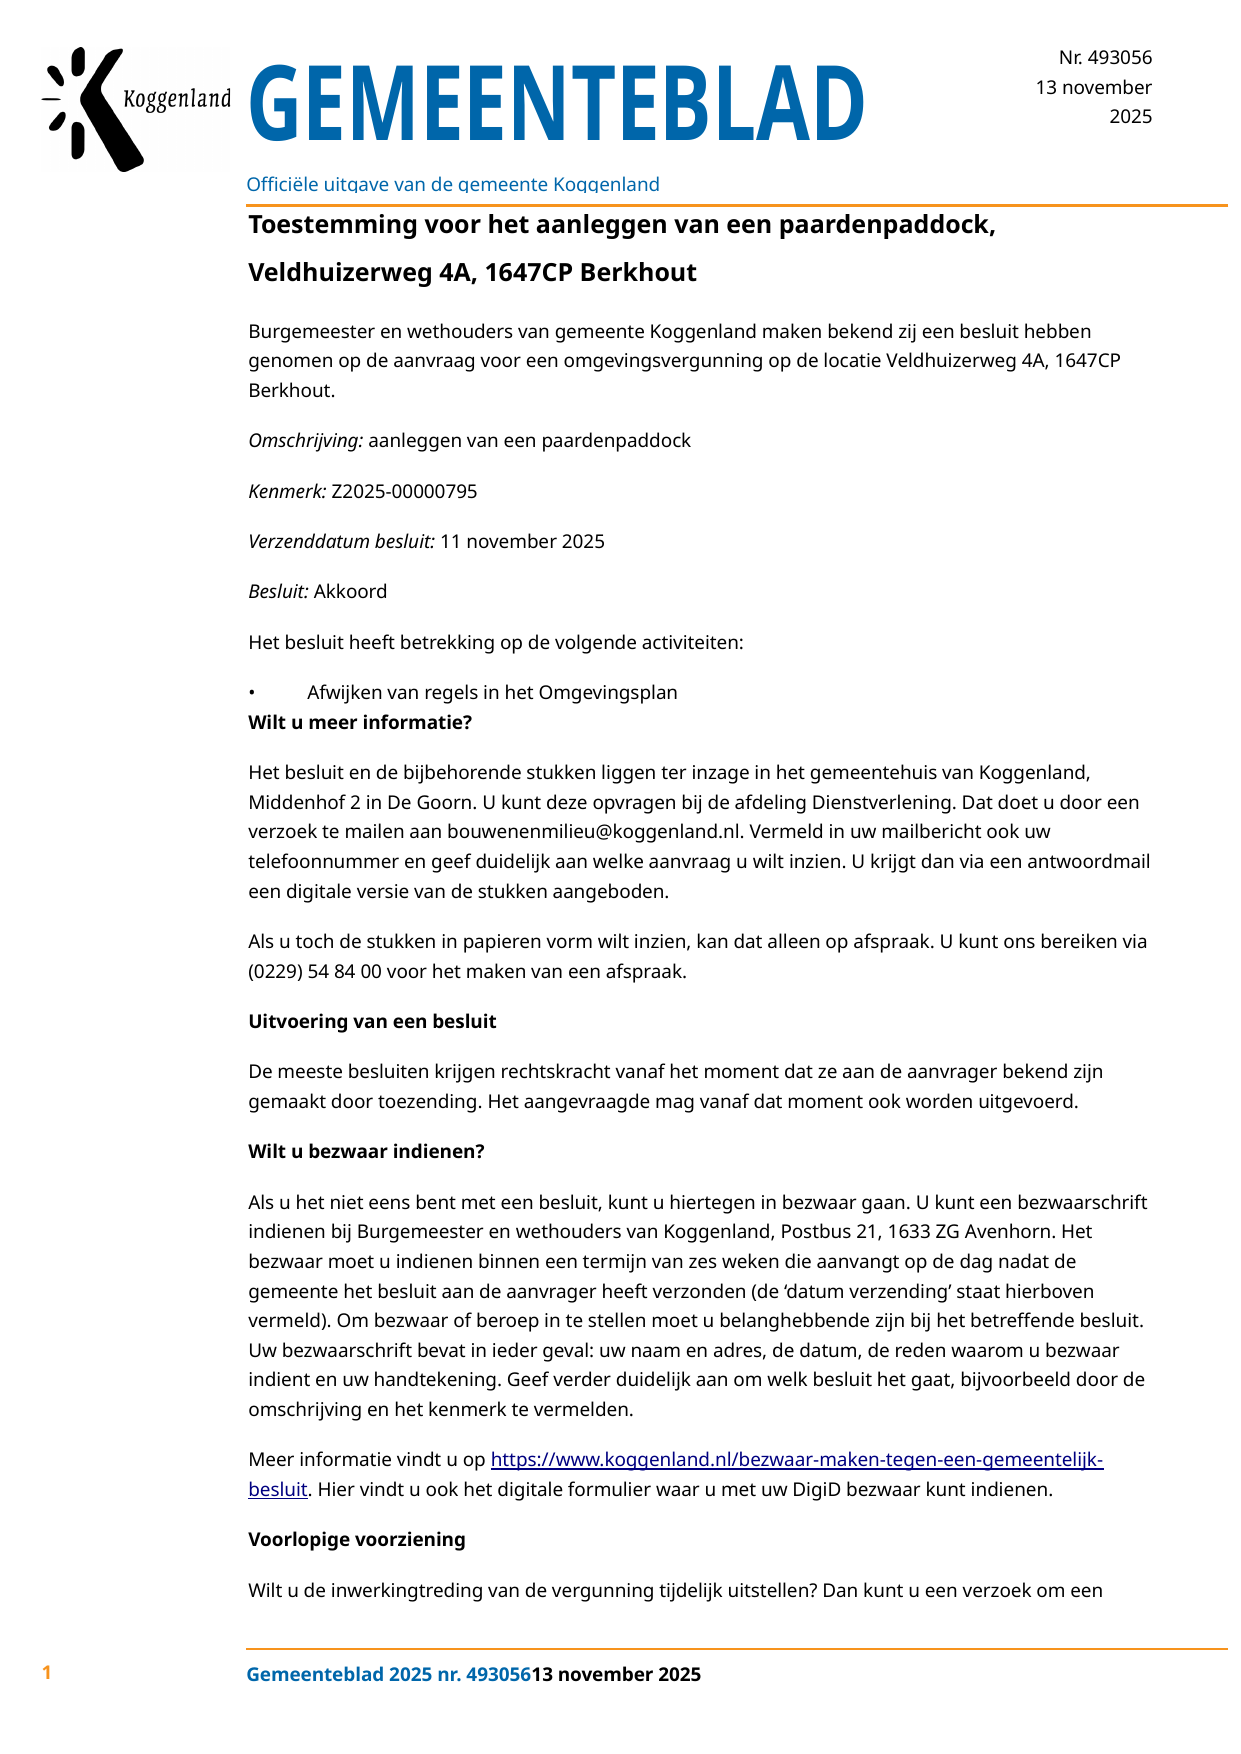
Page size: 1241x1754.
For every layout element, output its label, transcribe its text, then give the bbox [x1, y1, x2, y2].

text Omschrijving: aanleggen van een paardenpaddock [248, 427, 1152, 453]
picture [41, 47, 231, 172]
text Toestemming voor het aanleggen van een paardenpaddock, Veldhuizerweg 4A, 1647CP Berkhout [248, 207, 1152, 288]
text Als u het niet eens bent met een besluit, kunt u hiertegen in bezwaar gaan. U kunt een bezwaarschrift indienen bij Burgemeester en wethouders van Koggenland, Postbus 21, 1633 ZG Avenhorn. Het bezwaar moet u indienen binnen een termijn van zes weken die aanvangt op de dag nadat de gemeente het besluit aan de aanvrager heeft verzonden (de ‘datum verzending’ staat hierboven vermeld). Om bezwaar of beroep in te stellen moet u belanghebbende zijn bij het betreffende besluit. Uw bezwaarschrift bevat in ieder geval: uw naam en adres, de datum, de reden waarom u bezwaar indient en uw handtekening. Geef verder duidelijk aan om welk besluit het gaat, bijvoorbeeld door de omschrijving en het kenmerk te vermelden. [248, 1189, 1152, 1422]
text Voorlopige voorziening [248, 1527, 1152, 1552]
text Als u toch de stukken in papieren vorm wilt inzien, kan dat alleen op afspraak. U kunt ons bereiken via (0229) 54 84 00 voor het maken van een afspraak. [248, 928, 1152, 984]
text Verzenddatum besluit: 11 november 2025 [248, 528, 1152, 554]
text De meeste besluiten krijgen rechtskracht vanaf het moment dat ze aan de aanvrager bekend zijn gemaakt door toezending. Het aangevraagde mag vanaf dat moment ook worden uitgevoerd. [248, 1059, 1152, 1114]
text Wilt u bezwaar indienen? [248, 1139, 1152, 1164]
text Het besluit en de bijbehorende stukken liggen ter inzage in het gemeentehuis van Koggenland, Middenhof 2 in De Goorn. U kunt deze opvragen bij de afdeling Dienstverlening. Dat doet u door een verzoek te mailen aan bouwenenmilieu@koggenland.nl. Vermeld in uw mailbericht ook uw telefoonnummer en geef duidelijk aan welke aanvraag u wilt inzien. U krijgt dan via een antwoordmail een digitale versie van de stukken aangeboden. [248, 759, 1152, 904]
text Wilt u meer informatie? [248, 709, 1152, 735]
text Meer informatie vindt u op https://www.koggenland.nl/bezwaar-maken-tegen-een-gemeentelijk-besluit. Hier vindt u ook het digitale formulier waar u met uw DigiD bezwaar kunt indienen. [248, 1447, 1152, 1502]
text Wilt u de inwerkingtreding van de vergunning tijdelijk uitstellen? Dan kunt u een verzoek om een [248, 1577, 1152, 1603]
text Het besluit heeft betrekking op de volgende activiteiten: [248, 629, 1152, 655]
text Besluit: Akkoord [248, 579, 1152, 604]
text Uitvoering van een besluit [248, 1008, 1152, 1034]
text Kenmerk: Z2025-00000795 [248, 478, 1152, 504]
text Burgemeester en wethouders van gemeente Koggenland maken bekend zij een besluit hebben genomen op de aanvraag voor een omgevingsvergunning op de locatie Veldhuizerweg 4A, 1647CP Berkhout. [248, 318, 1152, 403]
list Afwijken van regels in het Omgevingsplan [248, 679, 1152, 705]
